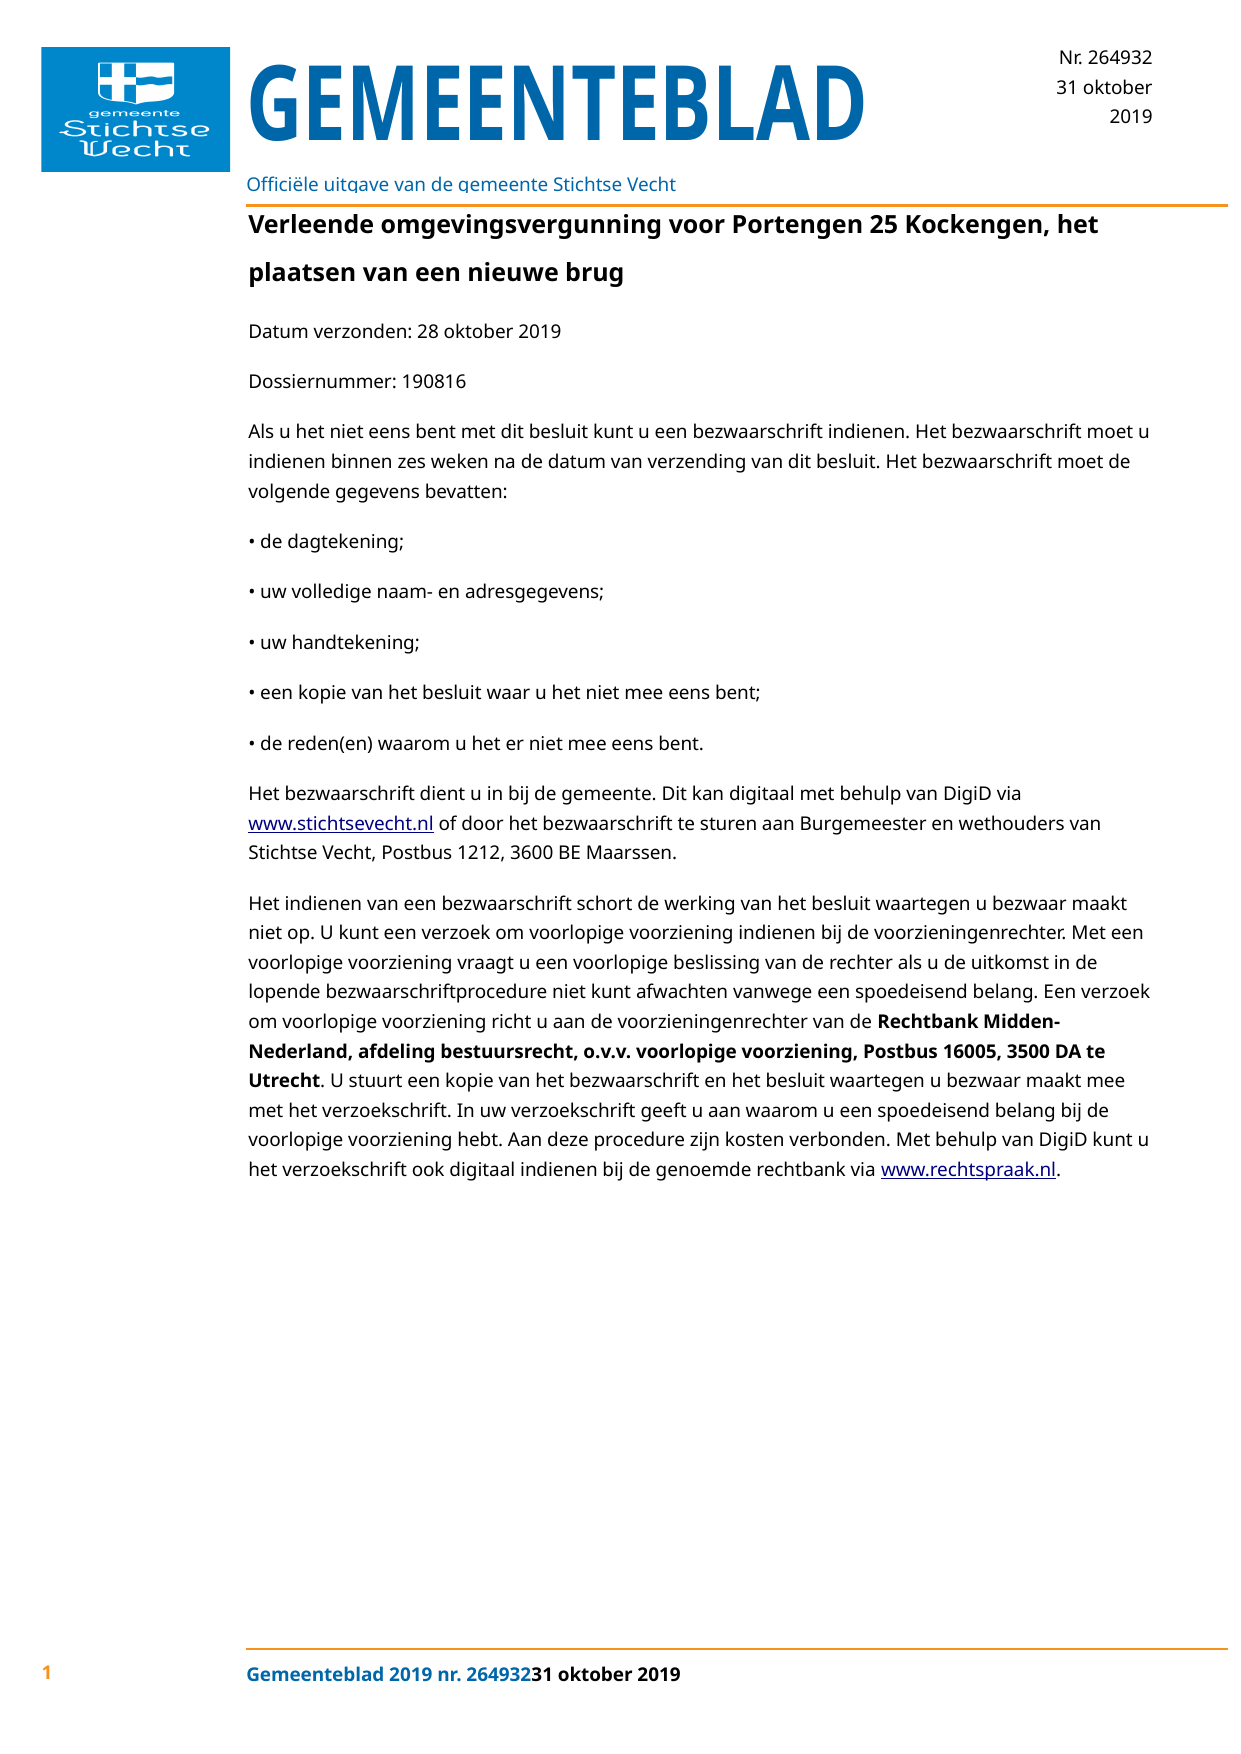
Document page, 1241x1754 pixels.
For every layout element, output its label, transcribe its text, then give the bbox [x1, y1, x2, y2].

text • een kopie van het besluit waar u het niet mee eens bent; [248, 679, 1152, 705]
text • de reden(en) waarom u het er niet mee eens bent. [248, 730, 1152, 756]
text • de dagtekening; [248, 528, 1152, 554]
text Dossiernummer: 190816 [248, 368, 1152, 394]
text Het indienen van een bezwaarschrift schort de werking van het besluit waartegen u bezwaar maakt niet op. U kunt een verzoek om voorlopige voorziening indienen bij de voorzieningenrechter. Met een voorlopige voorziening vraagt u een voorlopige beslissing van de rechter als u de uitkomst in de lopende bezwaarschriftprocedure niet kunt afwachten vanwege een spoedeisend belang. Een verzoek om voorlopige voorziening richt u aan de voorzieningenrechter van de Rechtbank Midden-Nederland, afdeling bestuursrecht, o.v.v. voorlopige voorziening, Postbus 16005, 3500 DA te Utrecht. U stuurt een kopie van het bezwaarschrift en het besluit waartegen u bezwaar maakt mee met het verzoekschrift. In uw verzoekschrift geeft u aan waarom u een spoedeisend belang bij de voorlopige voorziening hebt. Aan deze procedure zijn kosten verbonden. Met behulp van DigiD kunt u het verzoekschrift ook digitaal indienen bij de genoemde rechtbank via www.rechtspraak.nl. [248, 890, 1152, 1182]
text Het bezwaarschrift dient u in bij de gemeente. Dit kan digitaal met behulp van DigiD via www.stichtsevecht.nl of door het bezwaarschrift te sturen aan Burgemeester en wethouders van Stichtse Vecht, Postbus 1212, 3600 BE Maarssen. [248, 780, 1152, 865]
text Datum verzonden: 28 oktober 2019 [248, 318, 1152, 344]
text Als u het niet eens bent met dit besluit kunt u een bezwaarschrift indienen. Het bezwaarschrift moet u indienen binnen zes weken na de datum van verzending van dit besluit. Het bezwaarschrift moet de volgende gegevens bevatten: [248, 419, 1152, 504]
text • uw volledige naam- en adresgegevens; [248, 579, 1152, 604]
picture [137, 63, 174, 103]
text • uw handtekening; [248, 629, 1152, 655]
text Verleende omgevingsvergunning voor Portengen 25 Kockengen, het plaatsen van een nieuwe brug [248, 207, 1152, 288]
picture [99, 63, 135, 101]
